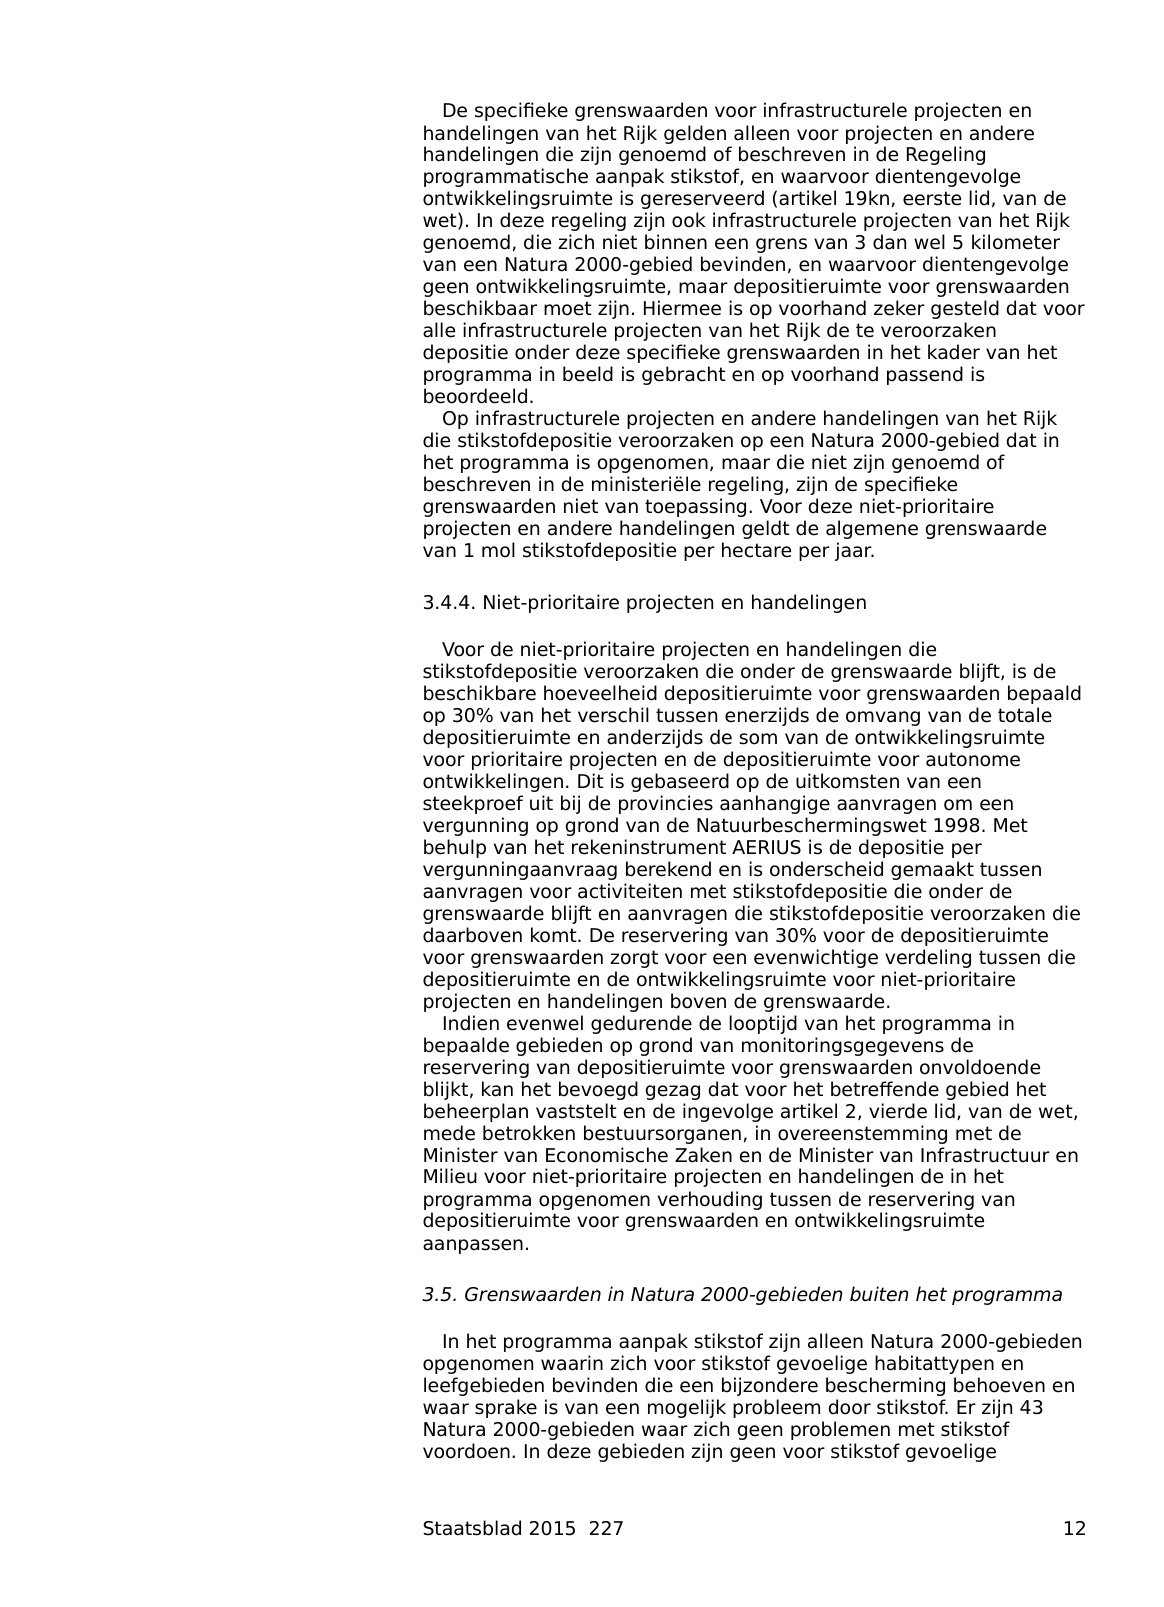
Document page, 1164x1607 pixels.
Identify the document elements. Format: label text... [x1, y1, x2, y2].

text Voor de niet-prioritaire projecten en handelingen die stikstofdepositie veroorzaken die onder de grenswaarde blijft, is de beschikbare hoeveelheid depositieruimte voor grenswaarden bepaald op 30% van het verschil tussen enerzijds de omvang van de totale depositieruimte en anderzijds de som van de ontwikkelingsruimte voor prioritaire projecten en de depositieruimte voor autonome ontwikkelingen. Dit is gebaseerd op de uitkomsten van een steekproef uit bij de provincies aanhangige aanvragen om een vergunning op grond van de Natuurbeschermingswet 1998. Met behulp van het rekeninstrument AERIUS is de depositie per vergunningaanvraag berekend en is onderscheid gemaakt tussen aanvragen voor activiteiten met stikstofdepositie die onder de grenswaarde blijft en aanvragen die stikstofdepositie veroorzaken die daarboven komt. De reservering van 30% voor de depositieruimte voor grenswaarden zorgt voor een evenwichtige verdeling tussen die depositieruimte en de ontwikkelingsruimte voor niet-prioritaire projecten en handelingen boven de grenswaarde. [422, 639, 1087, 1013]
subtitle 3.5. Grenswaarden in Natura 2000-gebieden buiten het programma [422, 1284, 1087, 1306]
subtitle 3.4.4. Niet-prioritaire projecten en handelingen [422, 592, 1087, 614]
text Op infrastructurele projecten en andere handelingen van het Rijk die stikstofdepositie veroorzaken op een Natura 2000-gebied dat in het programma is opgenomen, maar die niet zijn genoemd of beschreven in de ministeriële regeling, zijn de specifieke grenswaarden niet van toepassing. Voor deze niet-prioritaire projecten en andere handelingen geldt de algemene grenswaarde van 1 mol stikstofdepositie per hectare per jaar. [422, 408, 1087, 562]
text De specifieke grenswaarden voor infrastructurele projecten en handelingen van het Rijk gelden alleen voor projecten en andere handelingen die zijn genoemd of beschreven in de Regeling programmatische aanpak stikstof, en waarvoor dientengevolge ontwikkelingsruimte is gereserveerd (artikel 19kn, eerste lid, van de wet). In deze regeling zijn ook infrastructurele projecten van het Rijk genoemd, die zich niet binnen een grens van 3 dan wel 5 kilometer van een Natura 2000-gebied bevinden, en waarvoor dientengevolge geen ontwikkelingsruimte, maar depositieruimte voor grenswaarden beschikbaar moet zijn. Hiermee is op voorhand zeker gesteld dat voor alle infrastructurele projecten van het Rijk de te veroorzaken depositie onder deze specifieke grenswaarden in het kader van het programma in beeld is gebracht en op voorhand passend is beoordeeld. [422, 100, 1087, 408]
text In het programma aanpak stikstof zijn alleen Natura 2000-gebieden opgenomen waarin zich voor stikstof gevoelige habitattypen en leefgebieden bevinden die een bijzondere bescherming behoeven en waar sprake is van een mogelijk probleem door stikstof. Er zijn 43 Natura 2000-gebieden waar zich geen problemen met stikstof voordoen. In deze gebieden zijn geen voor stikstof gevoelige [422, 1331, 1087, 1463]
text Indien evenwel gedurende de looptijd van het programma in bepaalde gebieden op grond van monitoringsgegevens de reservering van depositieruimte voor grenswaarden onvoldoende blijkt, kan het bevoegd gezag dat voor het betreffende gebied het beheerplan vaststelt en de ingevolge artikel 2, vierde lid, van de wet, mede betrokken bestuursorganen, in overeenstemming met de Minister van Economische Zaken en de Minister van Infrastructuur en Milieu voor niet-prioritaire projecten en handelingen de in het programma opgenomen verhouding tussen de reservering van depositieruimte voor grenswaarden en ontwikkelingsruimte aanpassen. [422, 1013, 1087, 1254]
